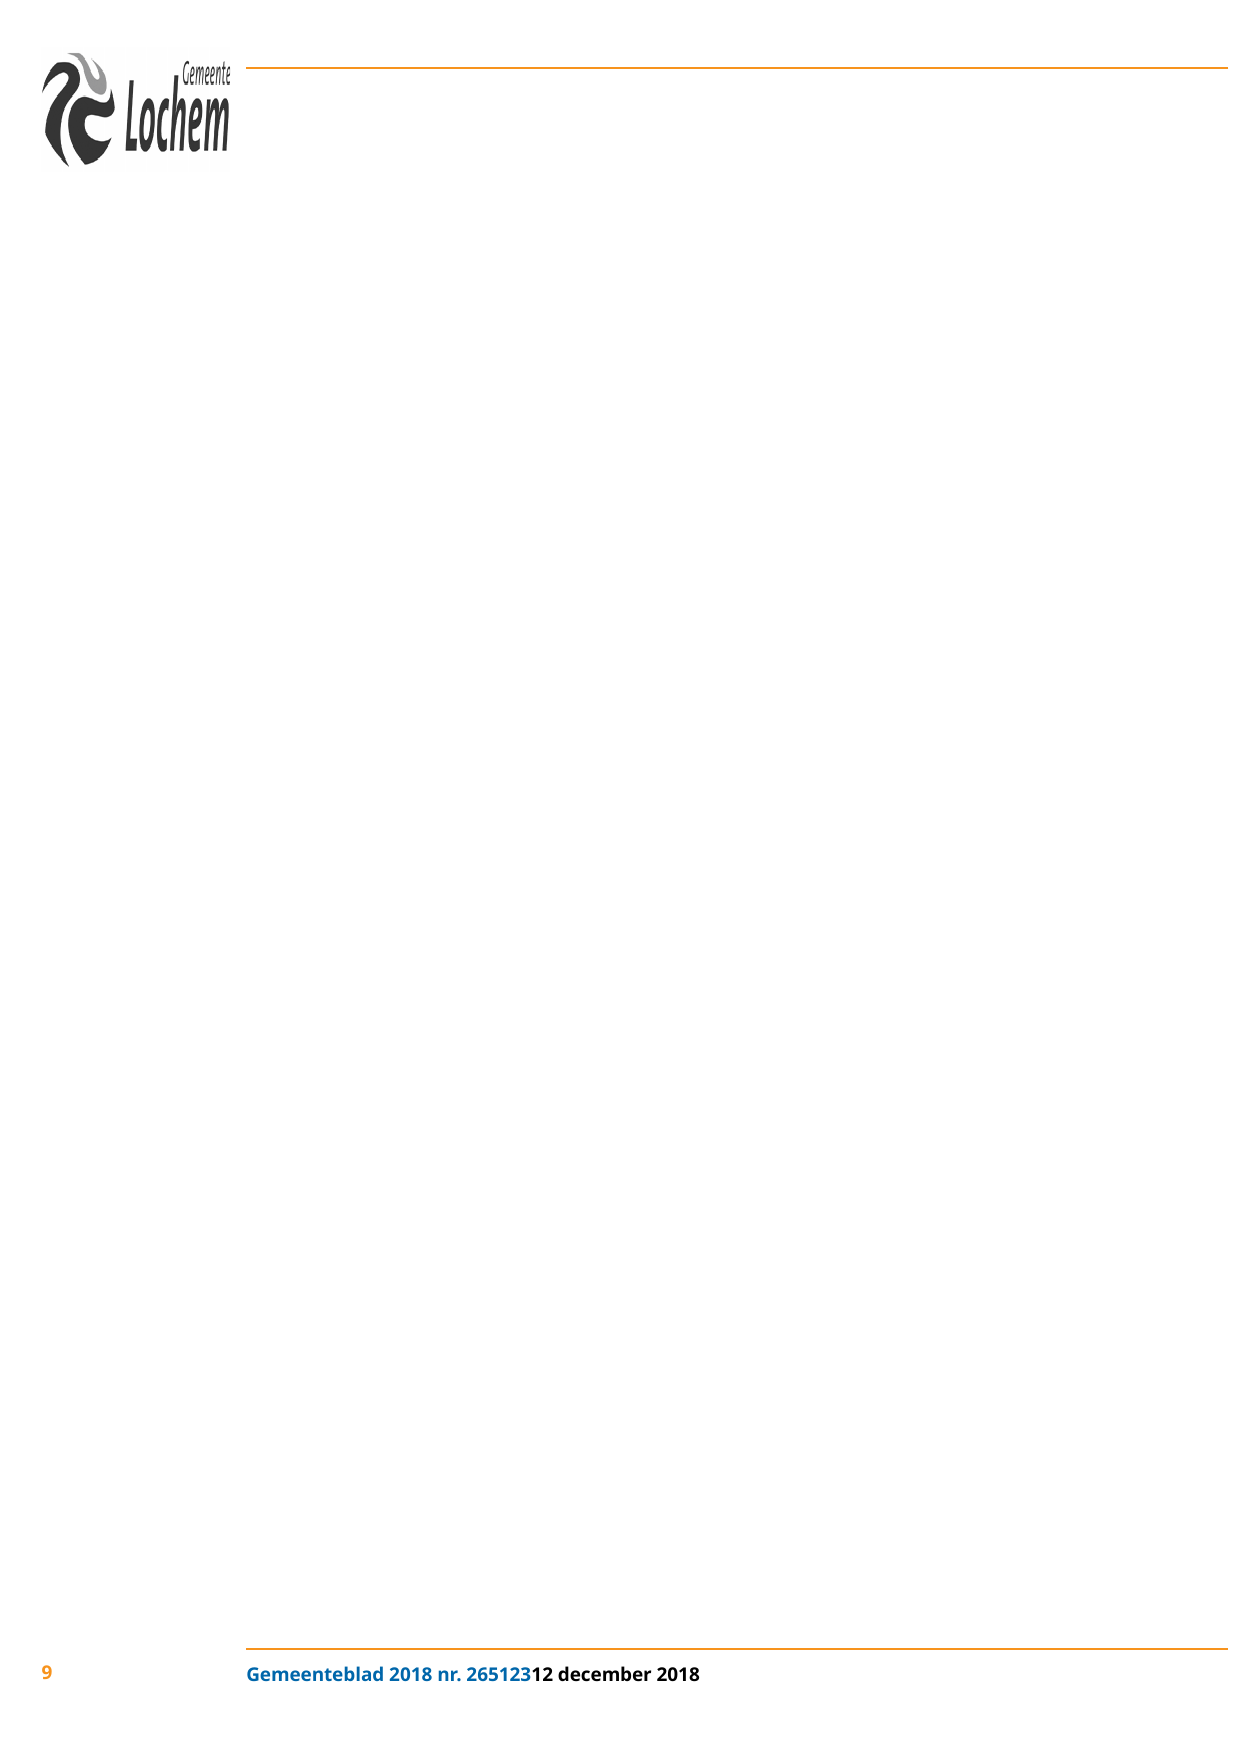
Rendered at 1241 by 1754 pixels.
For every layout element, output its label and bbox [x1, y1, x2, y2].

picture [41, 47, 231, 172]
